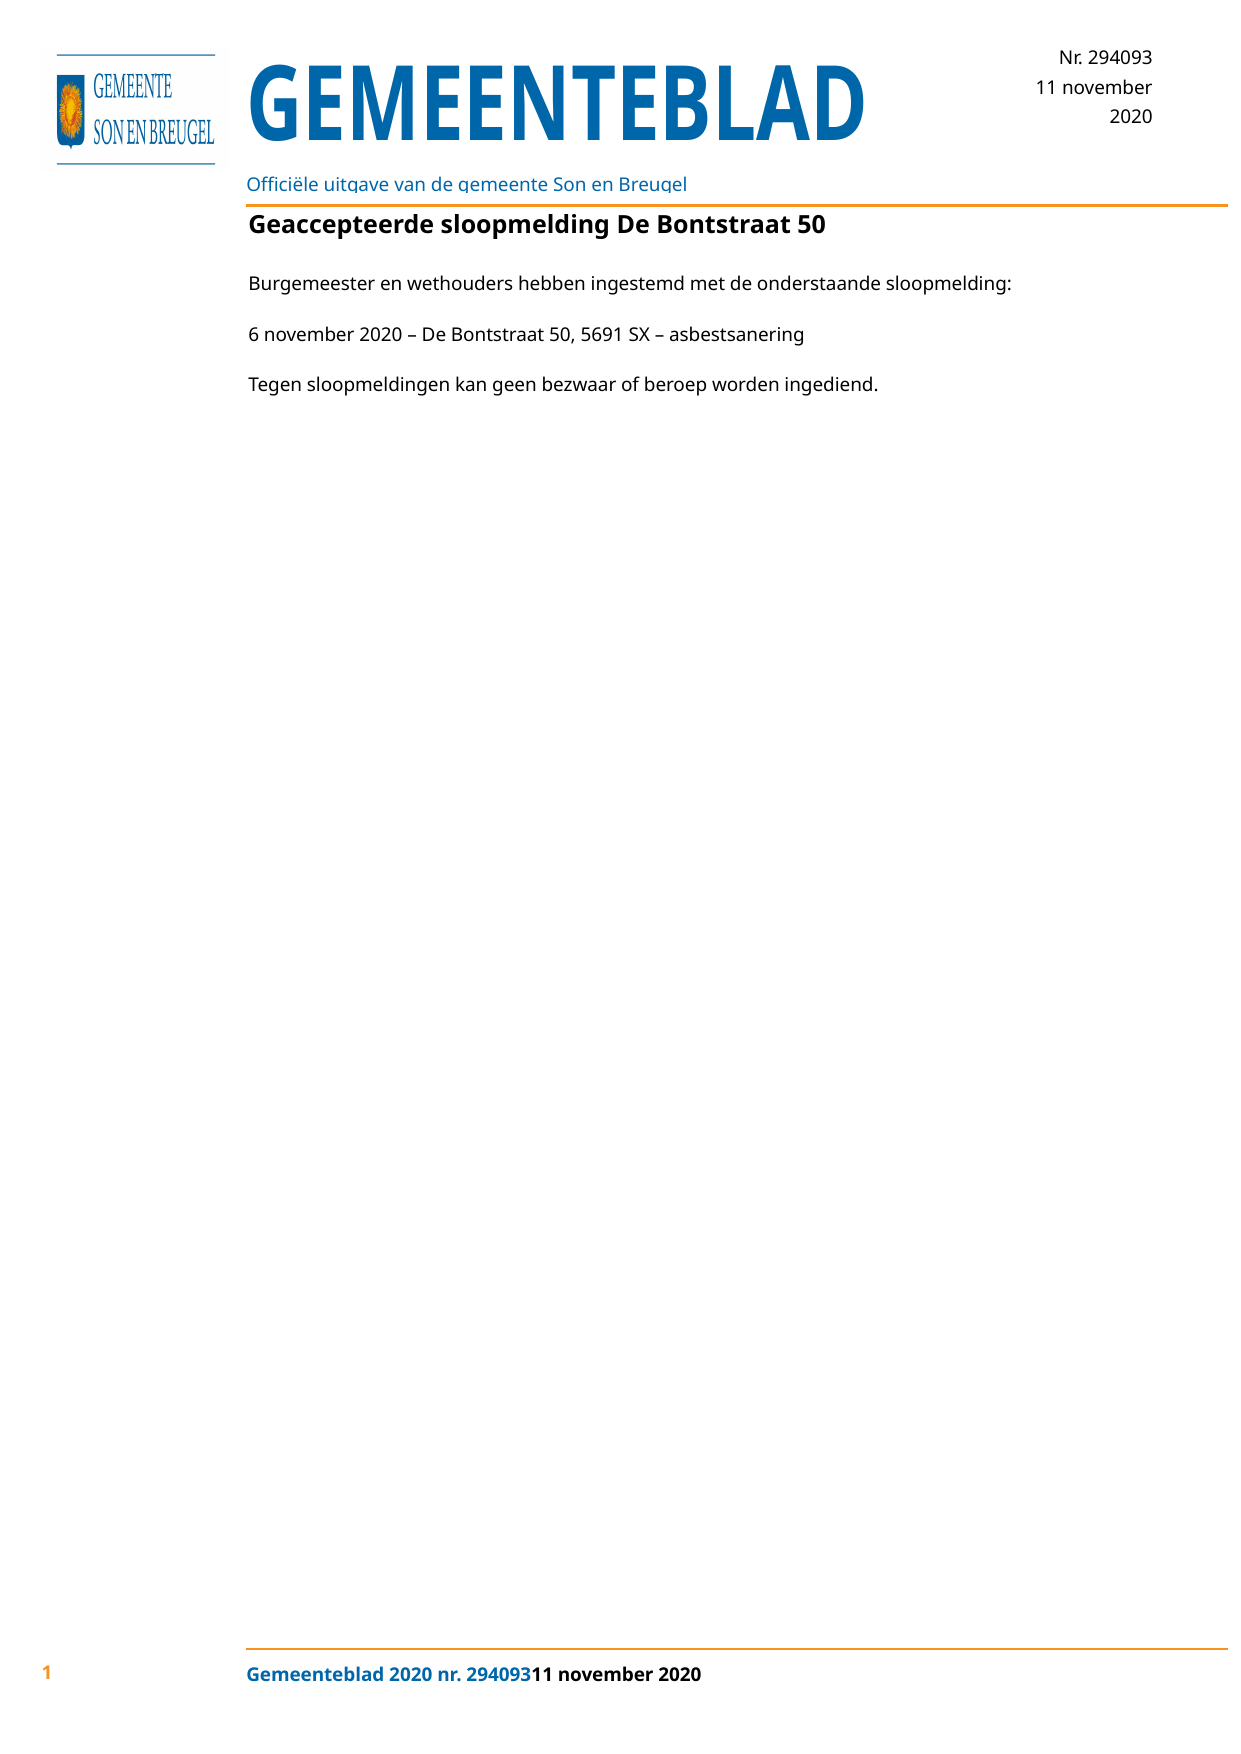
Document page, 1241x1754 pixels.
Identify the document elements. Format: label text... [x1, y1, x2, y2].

text Tegen sloopmeldingen kan geen bezwaar of beroep worden ingediend. [248, 371, 1152, 397]
text 6 november 2020 – De Bontstraat 50, 5691 SX – asbestsanering [248, 321, 1152, 346]
picture [41, 47, 231, 172]
text Geaccepteerde sloopmelding De Bontstraat 50 [248, 207, 1152, 241]
text Burgemeester en wethouders hebben ingestemd met de onderstaande sloopmelding: [248, 270, 1152, 296]
